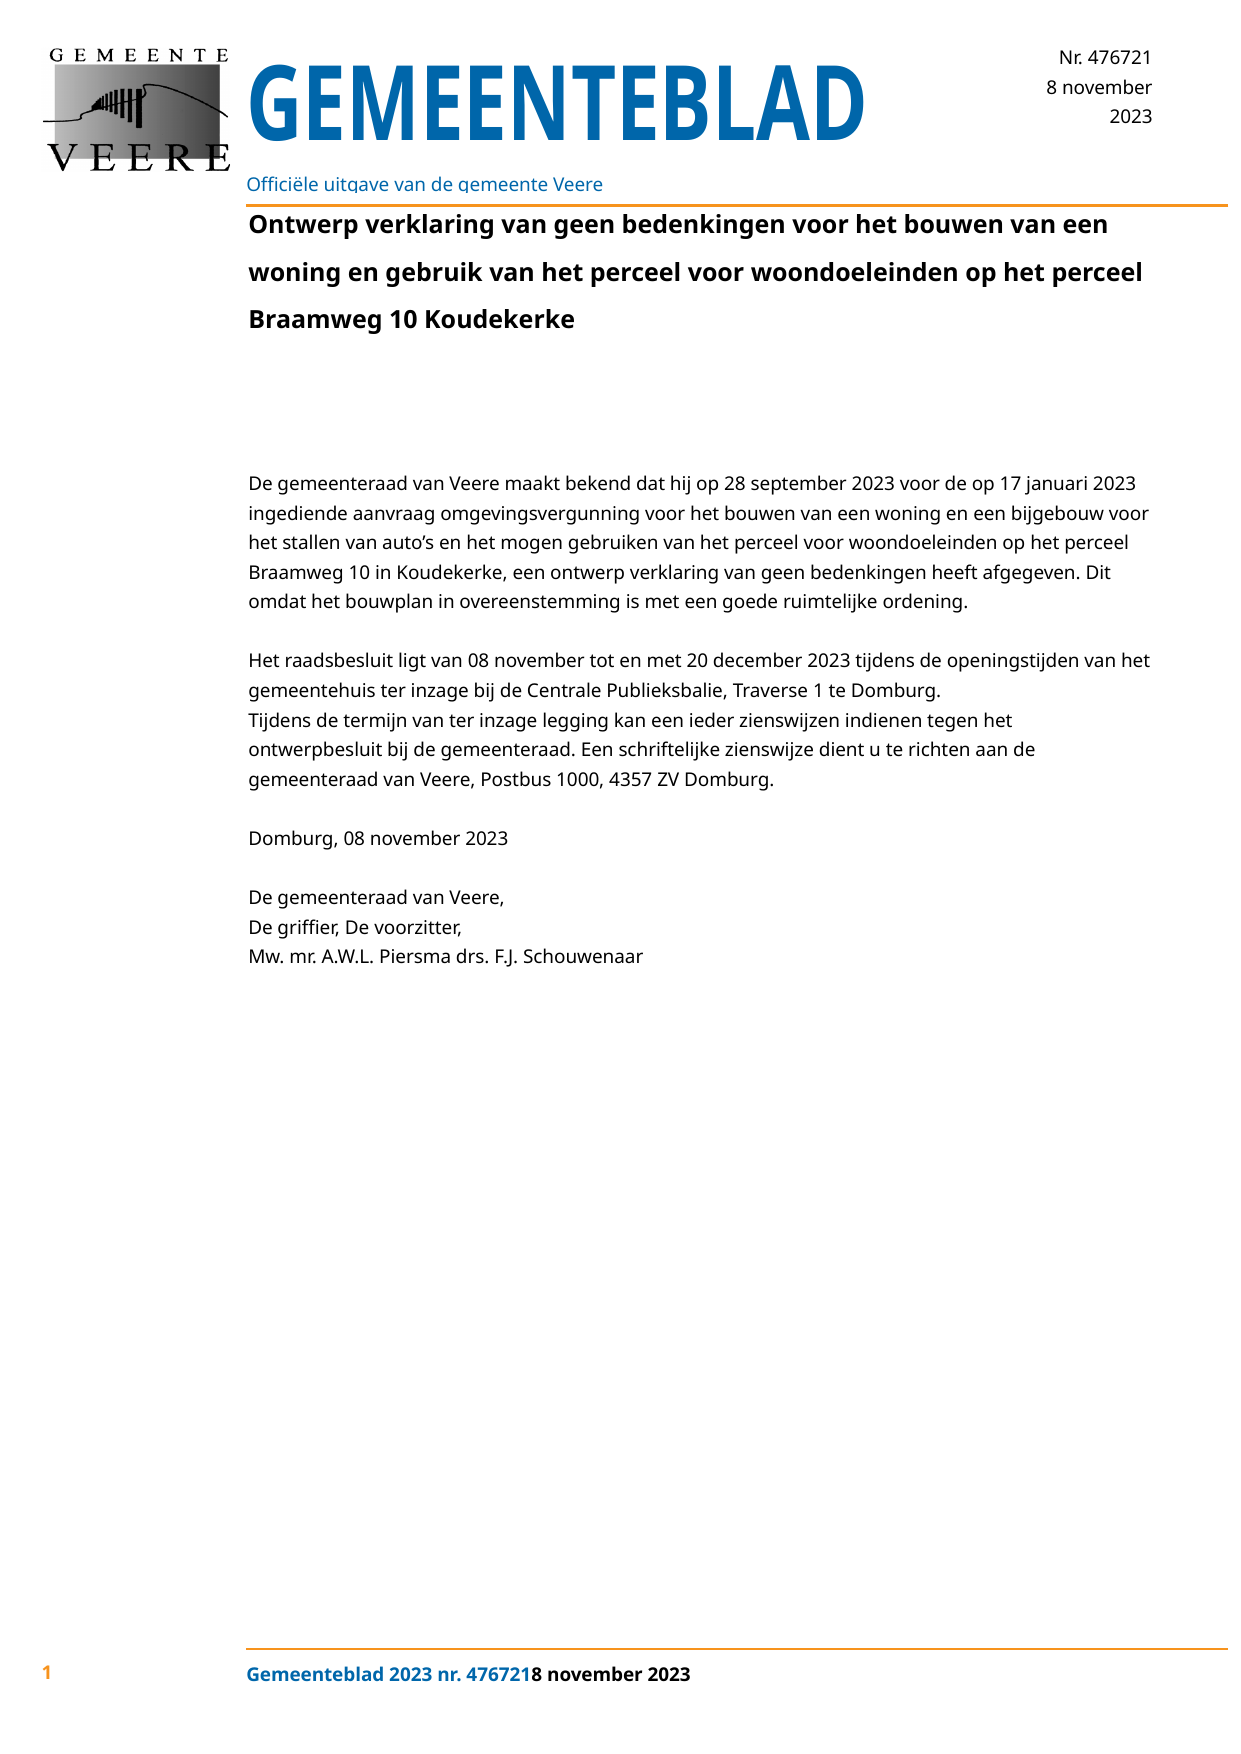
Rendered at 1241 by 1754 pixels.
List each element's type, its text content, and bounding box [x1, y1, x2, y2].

text De gemeenteraad van Veere, [248, 884, 1152, 910]
picture [41, 47, 231, 172]
text De gemeenteraad van Veere maakt bekend dat hij op 28 september 2023 voor de op 17 januari 2023 ingediende aanvraag omgevingsvergunning voor het bouwen van een woning en een bijgebouw voor het stallen van auto’s en het mogen gebruiken van het perceel voor woondoeleinden op het perceel Braamweg 10 in Koudekerke, een ontwerp verklaring van geen bedenkingen heeft afgegeven. Dit omdat het bouwplan in overeenstemming is met een goede ruimtelijke ordening. [248, 470, 1152, 614]
text Tijdens de termijn van ter inzage legging kan een ieder zienswijzen indienen tegen het ontwerpbesluit bij de gemeenteraad. Een schriftelijke zienswijze dient u te richten aan de gemeenteraad van Veere, Postbus 1000, 4357 ZV Domburg. [248, 707, 1152, 792]
text De griffier, De voorzitter, [248, 914, 1152, 939]
text Het raadsbesluit ligt van 08 november tot en met 20 december 2023 tijdens de openingstijden van het gemeentehuis ter inzage bij de Centrale Publieksbalie, Traverse 1 te Domburg. [248, 648, 1152, 703]
text Mw. mr. A.W.L. Piersma drs. F.J. Schouwenaar [248, 943, 1152, 969]
text Domburg, 08 november 2023 [248, 825, 1152, 851]
text Ontwerp verklaring van geen bedenkingen voor het bouwen van een woning en gebruik van het perceel voor woondoeleinden op het perceel Braamweg 10 Koudekerke [248, 207, 1152, 336]
